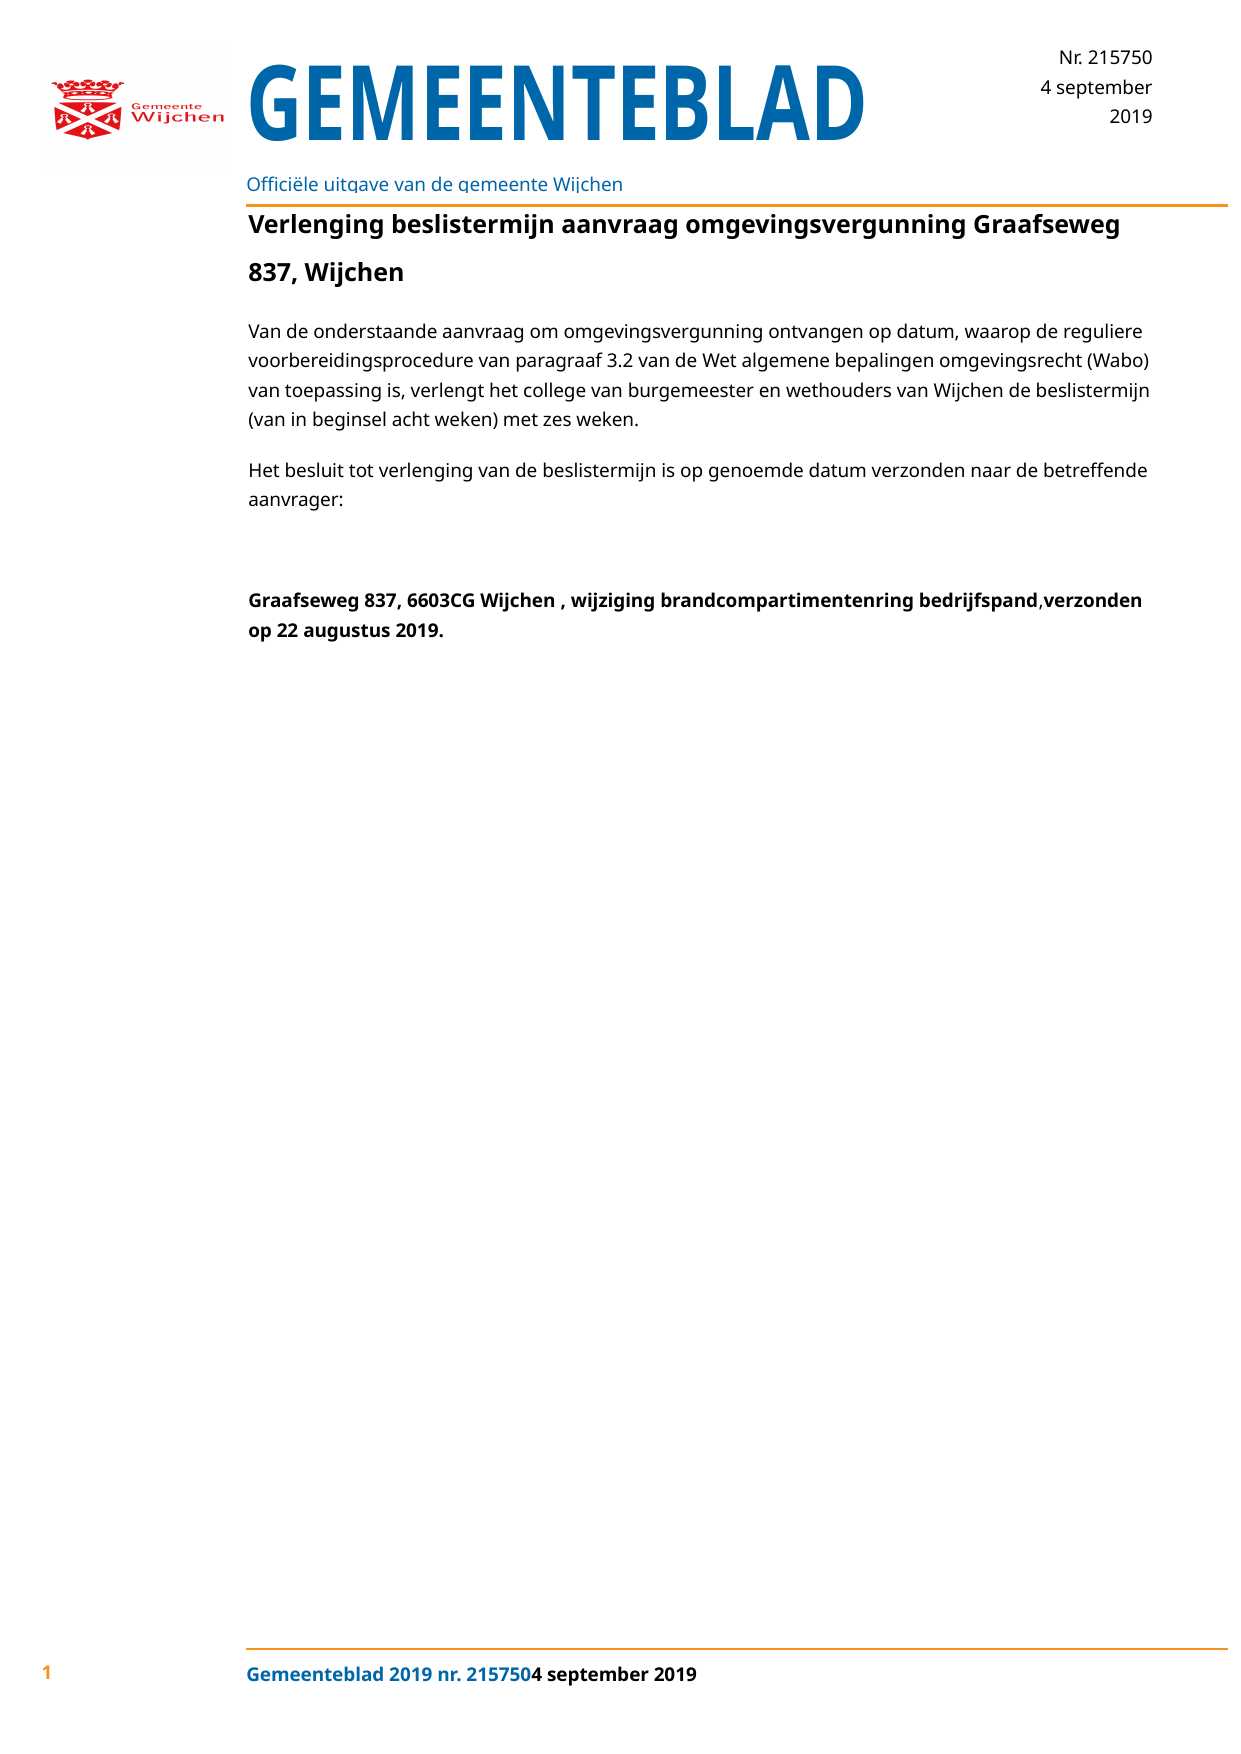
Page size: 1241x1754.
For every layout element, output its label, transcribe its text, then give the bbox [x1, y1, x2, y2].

text Van de onderstaande aanvraag om omgevingsvergunning ontvangen op datum, waarop de reguliere voorbereidingsprocedure van paragraaf 3.2 van de Wet algemene bepalingen omgevingsrecht (Wabo) van toepassing is, verlengt het college van burgemeester en wethouders van Wijchen de beslistermijn (van in beginsel acht weken) met zes weken. [248, 318, 1152, 432]
picture [41, 47, 231, 172]
text Het besluit tot verlenging van de beslistermijn is op genoemde datum verzonden naar de betreffende aanvrager: [248, 457, 1152, 512]
text Graafseweg 837, 6603CG Wijchen , wijziging brandcompartimentenring bedrijfspand,verzonden op 22 augustus 2019. [248, 587, 1152, 643]
text Verlenging beslistermijn aanvraag omgevingsvergunning Graafseweg 837, Wijchen [248, 207, 1152, 288]
